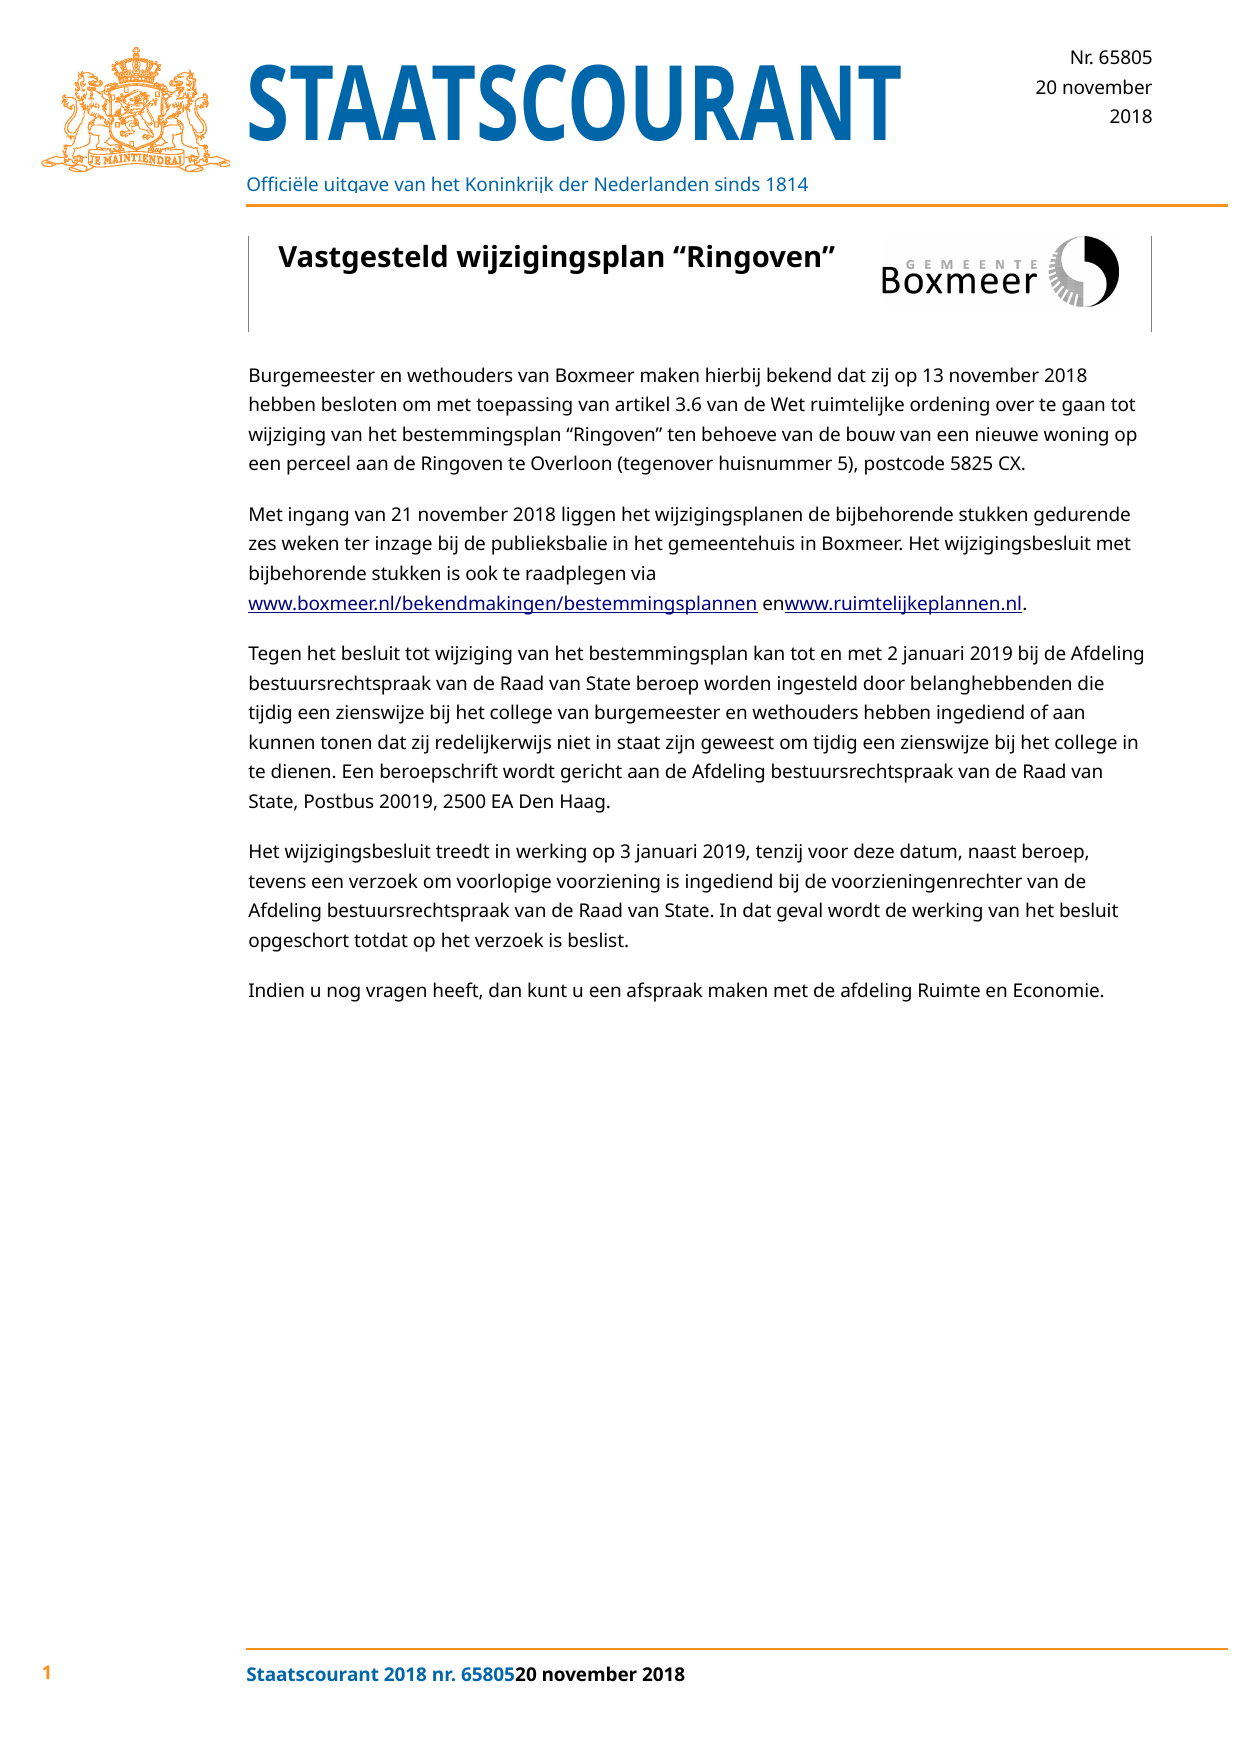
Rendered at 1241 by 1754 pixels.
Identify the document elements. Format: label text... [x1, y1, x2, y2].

table_header [850, 236, 1151, 332]
text Indien u nog vragen heeft, dan kunt u een afspraak maken met de afdeling Ruimte en Economie. [248, 978, 1152, 1003]
picture [882, 236, 1119, 307]
text Met ingang van 21 november 2018 liggen het wijzigingsplanen de bijbehorende stukken gedurende zes weken ter inzage bij de publieksbalie in het gemeentehuis in Boxmeer. Het wijzigingsbesluit met bijbehorende stukken is ook te raadplegen via www.boxmeer.nl/bekendmakingen/bestemmingsplannen enwww.ruimtelijkeplannen.nl. [248, 501, 1152, 615]
table_header Vastgesteld wijzigingsplan “Ringoven” [249, 236, 850, 332]
picture [41, 47, 231, 172]
text Tegen het besluit tot wijziging van het bestemmingsplan kan tot en met 2 januari 2019 bij de Afdeling bestuursrechtspraak van de Raad van State beroep worden ingesteld door belanghebbenden die tijdig een zienswijze bij het college van burgemeester en wethouders hebben ingediend of aan kunnen tonen dat zij redelijkerwijs niet in staat zijn geweest om tijdig een zienswijze bij het college in te dienen. Een beroepschrift wordt gericht aan de Afdeling bestuursrechtspraak van de Raad van State, Postbus 20019, 2500 EA Den Haag. [248, 640, 1152, 814]
text Het wijzigingsbesluit treedt in werking op 3 januari 2019, tenzij voor deze datum, naast beroep, tevens een verzoek om voorlopige voorziening is ingediend bij de voorzieningenrechter van de Afdeling bestuursrechtspraak van de Raad van State. In dat geval wordt de werking van het besluit opgeschort totdat op het verzoek is beslist. [248, 838, 1152, 953]
text Burgemeester en wethouders van Boxmeer maken hierbij bekend dat zij op 13 november 2018 hebben besloten om met toepassing van artikel 3.6 van de Wet ruimtelijke ordening over te gaan tot wijziging van het bestemmingsplan “Ringoven” ten behoeve van de bouw van een nieuwe woning op een perceel aan de Ringoven te Overloon (tegenover huisnummer 5), postcode 5825 CX. [248, 362, 1152, 476]
